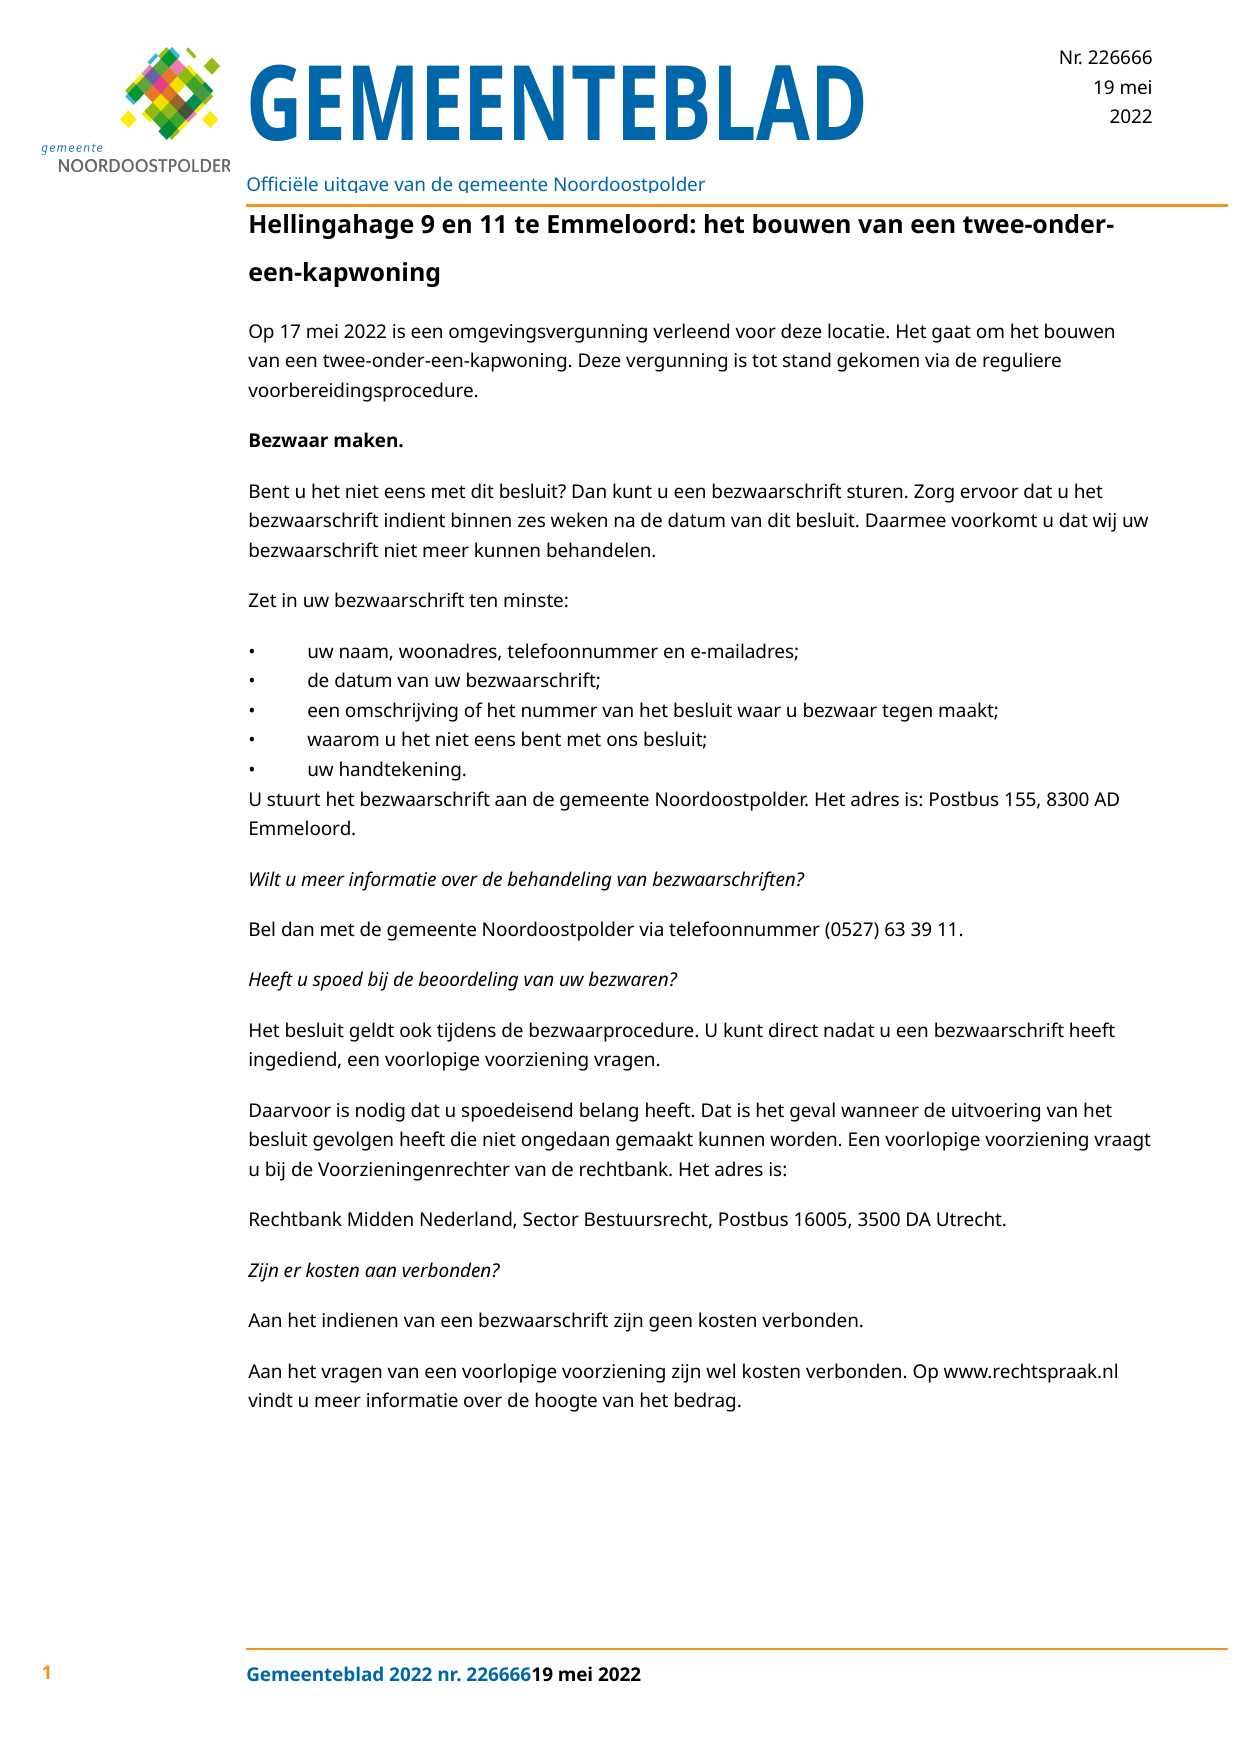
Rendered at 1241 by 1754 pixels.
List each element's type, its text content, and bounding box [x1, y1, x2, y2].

text Zet in uw bezwaarschrift ten minste: [248, 587, 1152, 613]
text Bent u het niet eens met dit besluit? Dan kunt u een bezwaarschrift sturen. Zorg ervoor dat u het bezwaarschrift indient binnen zes weken na de datum van dit besluit. Daarmee voorkomt u dat wij uw bezwaarschrift niet meer kunnen behandelen. [248, 478, 1152, 563]
text U stuurt het bezwaarschrift aan de gemeente Noordoostpolder. Het adres is: Postbus 155, 8300 AD Emmeloord. [248, 786, 1152, 841]
text Aan het indienen van een bezwaarschrift zijn geen kosten verbonden. [248, 1307, 1152, 1333]
text Wilt u meer informatie over de behandeling van bezwaarschriften? [248, 866, 1152, 892]
text Bel dan met de gemeente Noordoostpolder via telefoonnummer (0527) 63 39 11. [248, 916, 1152, 942]
list een omschrijving of het nummer van het besluit waar u bezwaar tegen maakt; [248, 697, 1152, 723]
text Hellingahage 9 en 11 te Emmeloord: het bouwen van een twee-onder-een-kapwoning [248, 207, 1152, 288]
text Daarvoor is nodig dat u spoedeisend belang heeft. Dat is het geval wanneer de uitvoering van het besluit gevolgen heeft die niet ongedaan gemaakt kunnen worden. Een voorlopige voorziening vraagt u bij de Voorzieningenrechter van de rechtbank. Het adres is: [248, 1097, 1152, 1182]
text Zijn er kosten aan verbonden? [248, 1257, 1152, 1283]
text Op 17 mei 2022 is een omgevingsvergunning verleend voor deze locatie. Het gaat om het bouwen van een twee-onder-een-kapwoning. Deze vergunning is tot stand gekomen via de reguliere voorbereidingsprocedure. [248, 318, 1152, 403]
list uw naam, woonadres, telefoonnummer en e-mailadres; [248, 638, 1152, 664]
text Heeft u spoed bij de beoordeling van uw bezwaren? [248, 967, 1152, 992]
text Aan het vragen van een voorlopige voorziening zijn wel kosten verbonden. Op www.rechtspraak.nl vindt u meer informatie over de hoogte van het bedrag. [248, 1358, 1152, 1413]
list waarom u het niet eens bent met ons besluit; [248, 727, 1152, 752]
list uw handtekening. [248, 756, 1152, 782]
text Bezwaar maken. [248, 427, 1152, 453]
picture [41, 47, 231, 172]
text Rechtbank Midden Nederland, Sector Bestuursrecht, Postbus 16005, 3500 DA Utrecht. [248, 1207, 1152, 1232]
list de datum van uw bezwaarschrift; [248, 667, 1152, 693]
text Het besluit geldt ook tijdens de bezwaarprocedure. U kunt direct nadat u een bezwaarschrift heeft ingediend, een voorlopige voorziening vragen. [248, 1017, 1152, 1072]
